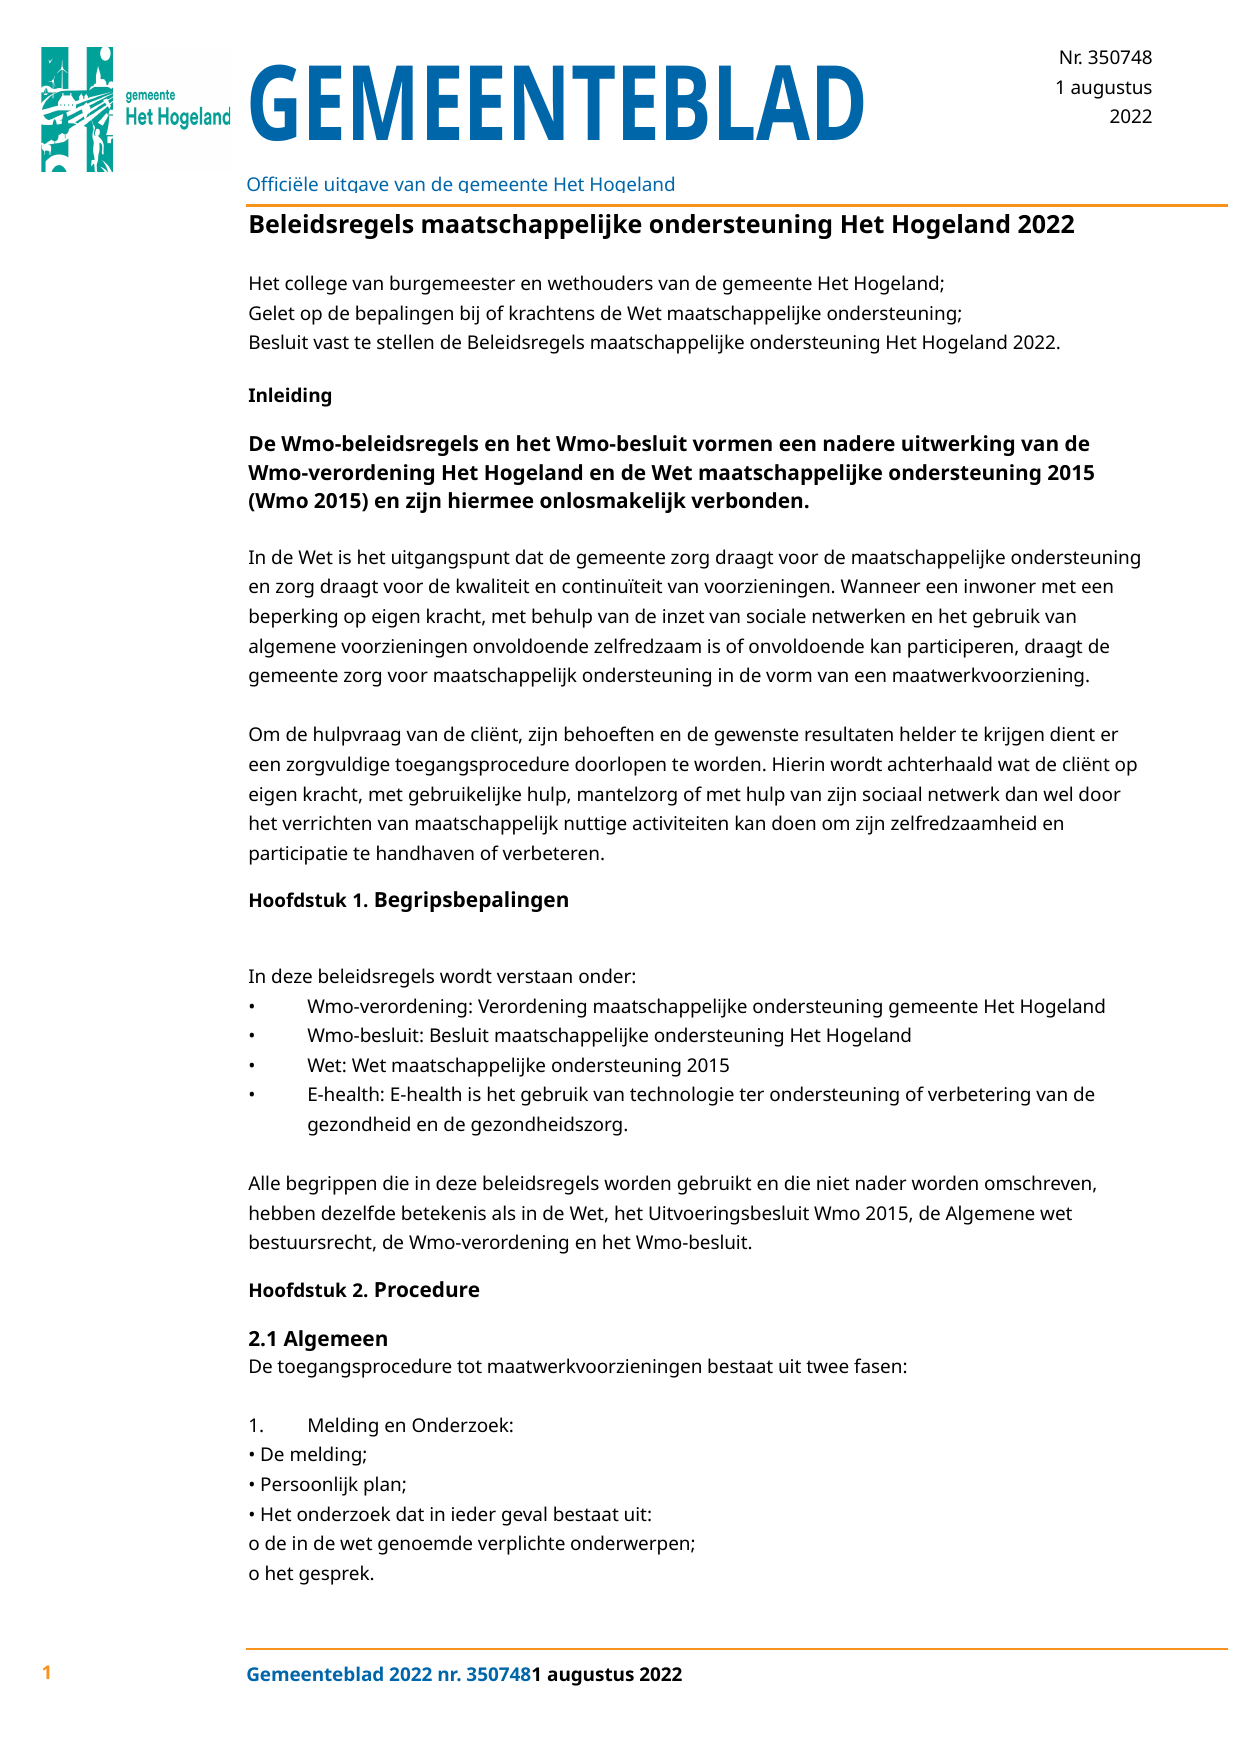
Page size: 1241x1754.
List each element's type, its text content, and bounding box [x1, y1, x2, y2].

list Melding en Onderzoek: [248, 1412, 1152, 1438]
text • De melding; [248, 1442, 1152, 1467]
list Wmo-besluit: Besluit maatschappelijke ondersteuning Het Hogeland [248, 1022, 1152, 1048]
picture [41, 47, 231, 172]
text Beleidsregels maatschappelijke ondersteuning Het Hogeland 2022 [248, 207, 1152, 241]
text Inleiding [248, 380, 1152, 408]
text De Wmo-beleidsregels en het Wmo-besluit vormen een nadere uitwerking van de Wmo-verordening Het Hogeland en de Wet maatschappelijke ondersteuning 2015 (Wmo 2015) en zijn hiermee onlosmakelijk verbonden. [248, 429, 1152, 514]
text Gelet op de bepalingen bij of krachtens de Wet maatschappelijke ondersteuning; [248, 300, 1152, 326]
text In deze beleidsregels wordt verstaan onder: [248, 963, 1152, 989]
list Wmo-verordening: Verordening maatschappelijke ondersteuning gemeente Het Hogeland [248, 993, 1152, 1018]
text 2.1 Algemeen [248, 1324, 1152, 1353]
text De toegangsprocedure tot maatwerkvoorzieningen bestaat uit twee fasen: [248, 1353, 1152, 1378]
text o het gesprek. [248, 1560, 1152, 1586]
text Alle begrippen die in deze beleidsregels worden gebruikt en die niet nader worden omschreven, hebben dezelfde betekenis als in de Wet, het Uitvoeringsbesluit Wmo 2015, de Algemene wet bestuursrecht, de Wmo-verordening en het Wmo-besluit. [248, 1170, 1152, 1255]
list Wet: Wet maatschappelijke ondersteuning 2015 [248, 1052, 1152, 1078]
text Besluit vast te stellen de Beleidsregels maatschappelijke ondersteuning Het Hogeland 2022. [248, 329, 1152, 355]
text In de Wet is het uitgangspunt dat de gemeente zorg draagt voor de maatschappelijke ondersteuning en zorg draagt voor de kwaliteit en continuïteit van voorzieningen. Wanneer een inwoner met een beperking op eigen kracht, met behulp van de inzet van sociale netwerken en het gebruik van algemene voorzieningen onvoldoende zelfredzaam is of onvoldoende kan participeren, draagt de gemeente zorg voor maatschappelijk ondersteuning in de vorm van een maatwerkvoorziening. [248, 544, 1152, 688]
text • Het onderzoek dat in ieder geval bestaat uit: [248, 1501, 1152, 1526]
text Het college van burgemeester en wethouders van de gemeente Het Hogeland; [248, 270, 1152, 296]
text Hoofdstuk 1. Begripsbepalingen [248, 886, 1152, 914]
list E-health: E-health is het gebruik van technologie ter ondersteuning of verbetering van de gezondheid en de gezondheidszorg. [248, 1082, 1152, 1137]
text • Persoonlijk plan; [248, 1471, 1152, 1497]
text Om de hulpvraag van de cliënt, zijn behoeften en de gewenste resultaten helder te krijgen dient er een zorgvuldige toegangsprocedure doorlopen te worden. Hierin wordt achterhaald wat de cliënt op eigen kracht, met gebruikelijke hulp, mantelzorg of met hulp van zijn sociaal netwerk dan wel door het verrichten van maatschappelijk nuttige activiteiten kan doen om zijn zelfredzaamheid en participatie te handhaven of verbeteren. [248, 722, 1152, 866]
text o de in de wet genoemde verplichte onderwerpen; [248, 1530, 1152, 1556]
text Hoofdstuk 2. Procedure [248, 1275, 1152, 1303]
